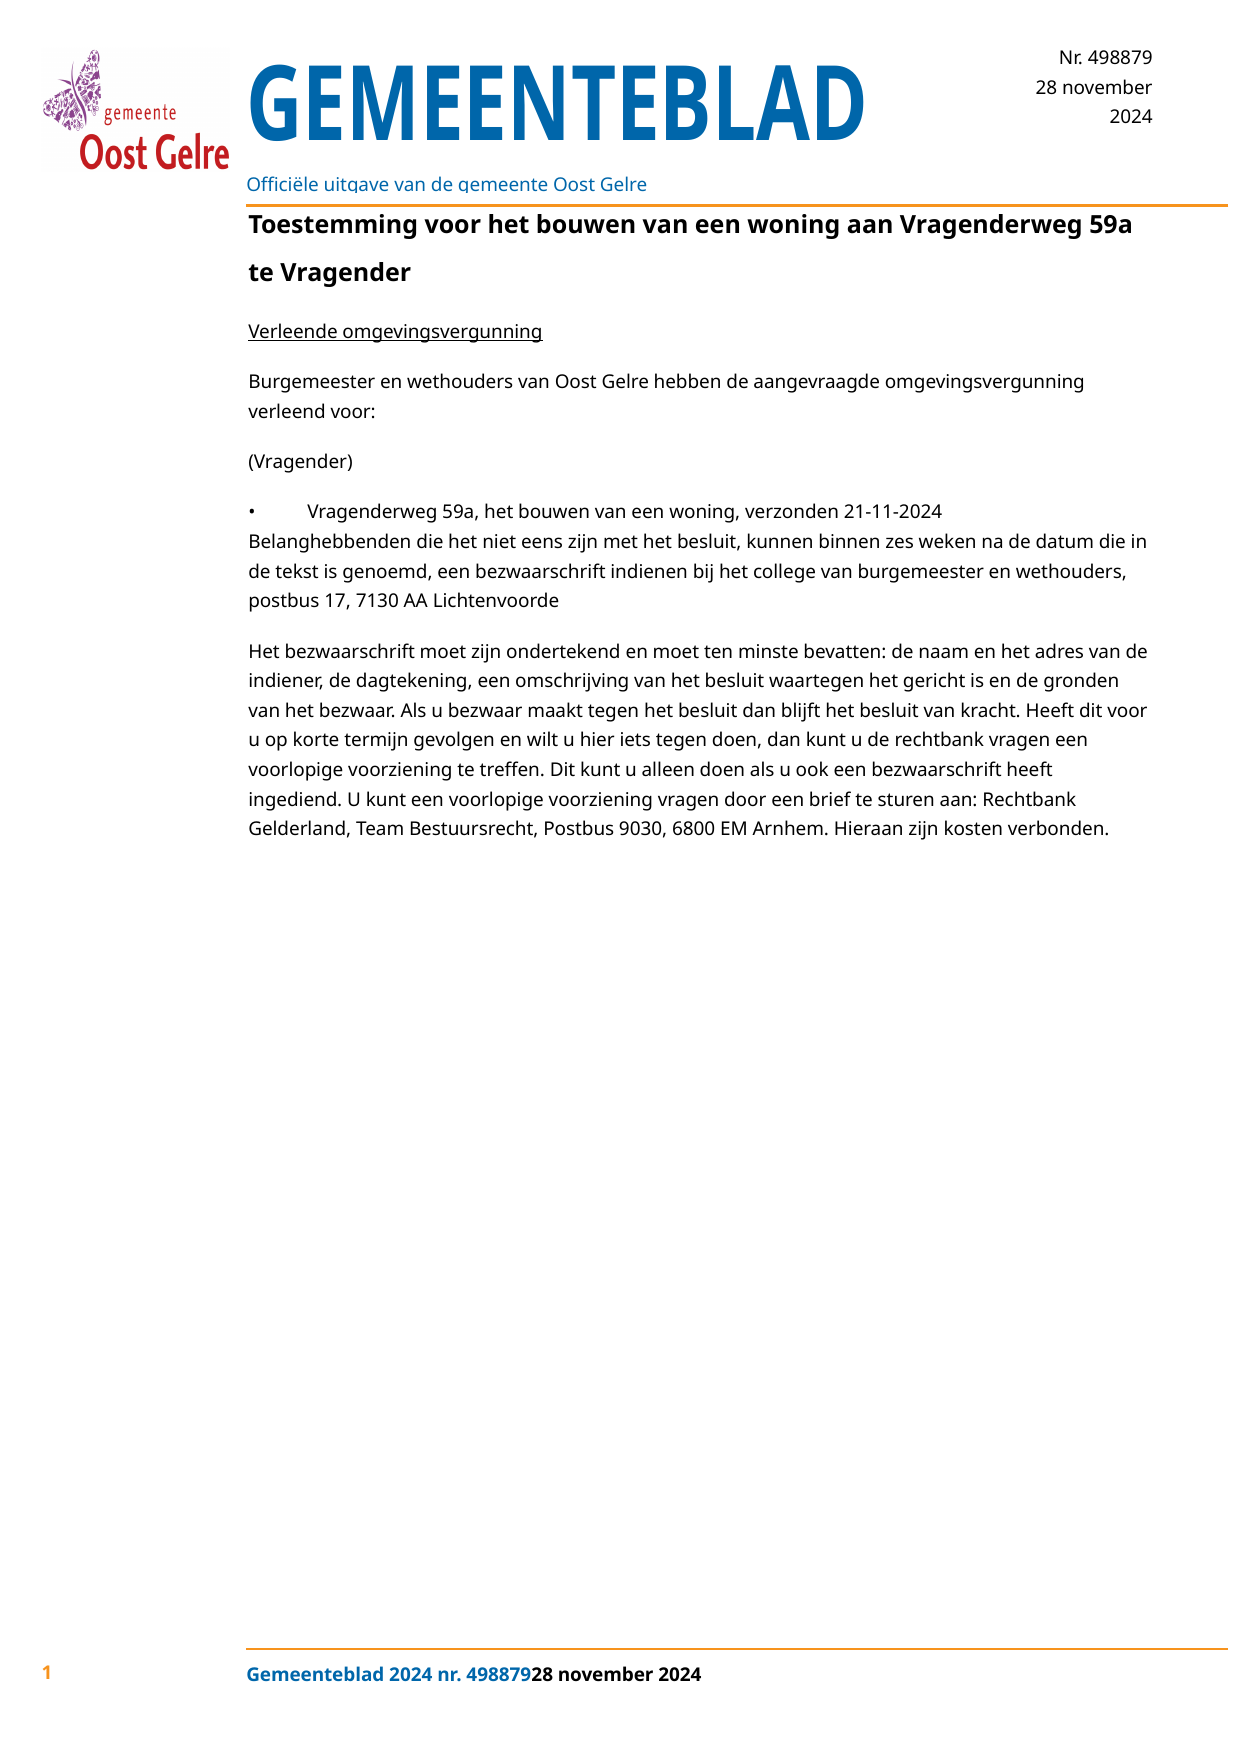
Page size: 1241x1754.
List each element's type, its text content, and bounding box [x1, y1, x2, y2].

text Belanghebbenden die het niet eens zijn met het besluit, kunnen binnen zes weken na de datum die in de tekst is genoemd, een bezwaarschrift indienen bij het college van burgemeester en wethouders, postbus 17, 7130 AA Lichtenvoorde [248, 528, 1152, 613]
text Burgemeester en wethouders van Oost Gelre hebben de aangevraagde omgevingsvergunning verleend voor: [248, 368, 1152, 424]
text Toestemming voor het bouwen van een woning aan Vragenderweg 59a te Vragender [248, 207, 1152, 288]
text Het bezwaarschrift moet zijn ondertekend en moet ten minste bevatten: de naam en het adres van de indiener, de dagtekening, een omschrijving van het besluit waartegen het gericht is en de gronden van het bezwaar. Als u bezwaar maakt tegen het besluit dan blijft het besluit van kracht. Heeft dit voor u op korte termijn gevolgen en wilt u hier iets tegen doen, dan kunt u de rechtbank vragen een voorlopige voorziening te treffen. Dit kunt u alleen doen als u ook een bezwaarschrift heeft ingediend. U kunt een voorlopige voorziening vragen door een brief te sturen aan: Rechtbank Gelderland, Team Bestuursrecht, Postbus 9030, 6800 EM Arnhem. Hieraan zijn kosten verbonden. [248, 638, 1152, 841]
picture [41, 47, 231, 172]
list Vragenderweg 59a, het bouwen van een woning, verzonden 21-11-2024 [248, 499, 1152, 524]
text Verleende omgevingsvergunning [248, 318, 1152, 344]
text (Vragender) [248, 448, 1152, 474]
